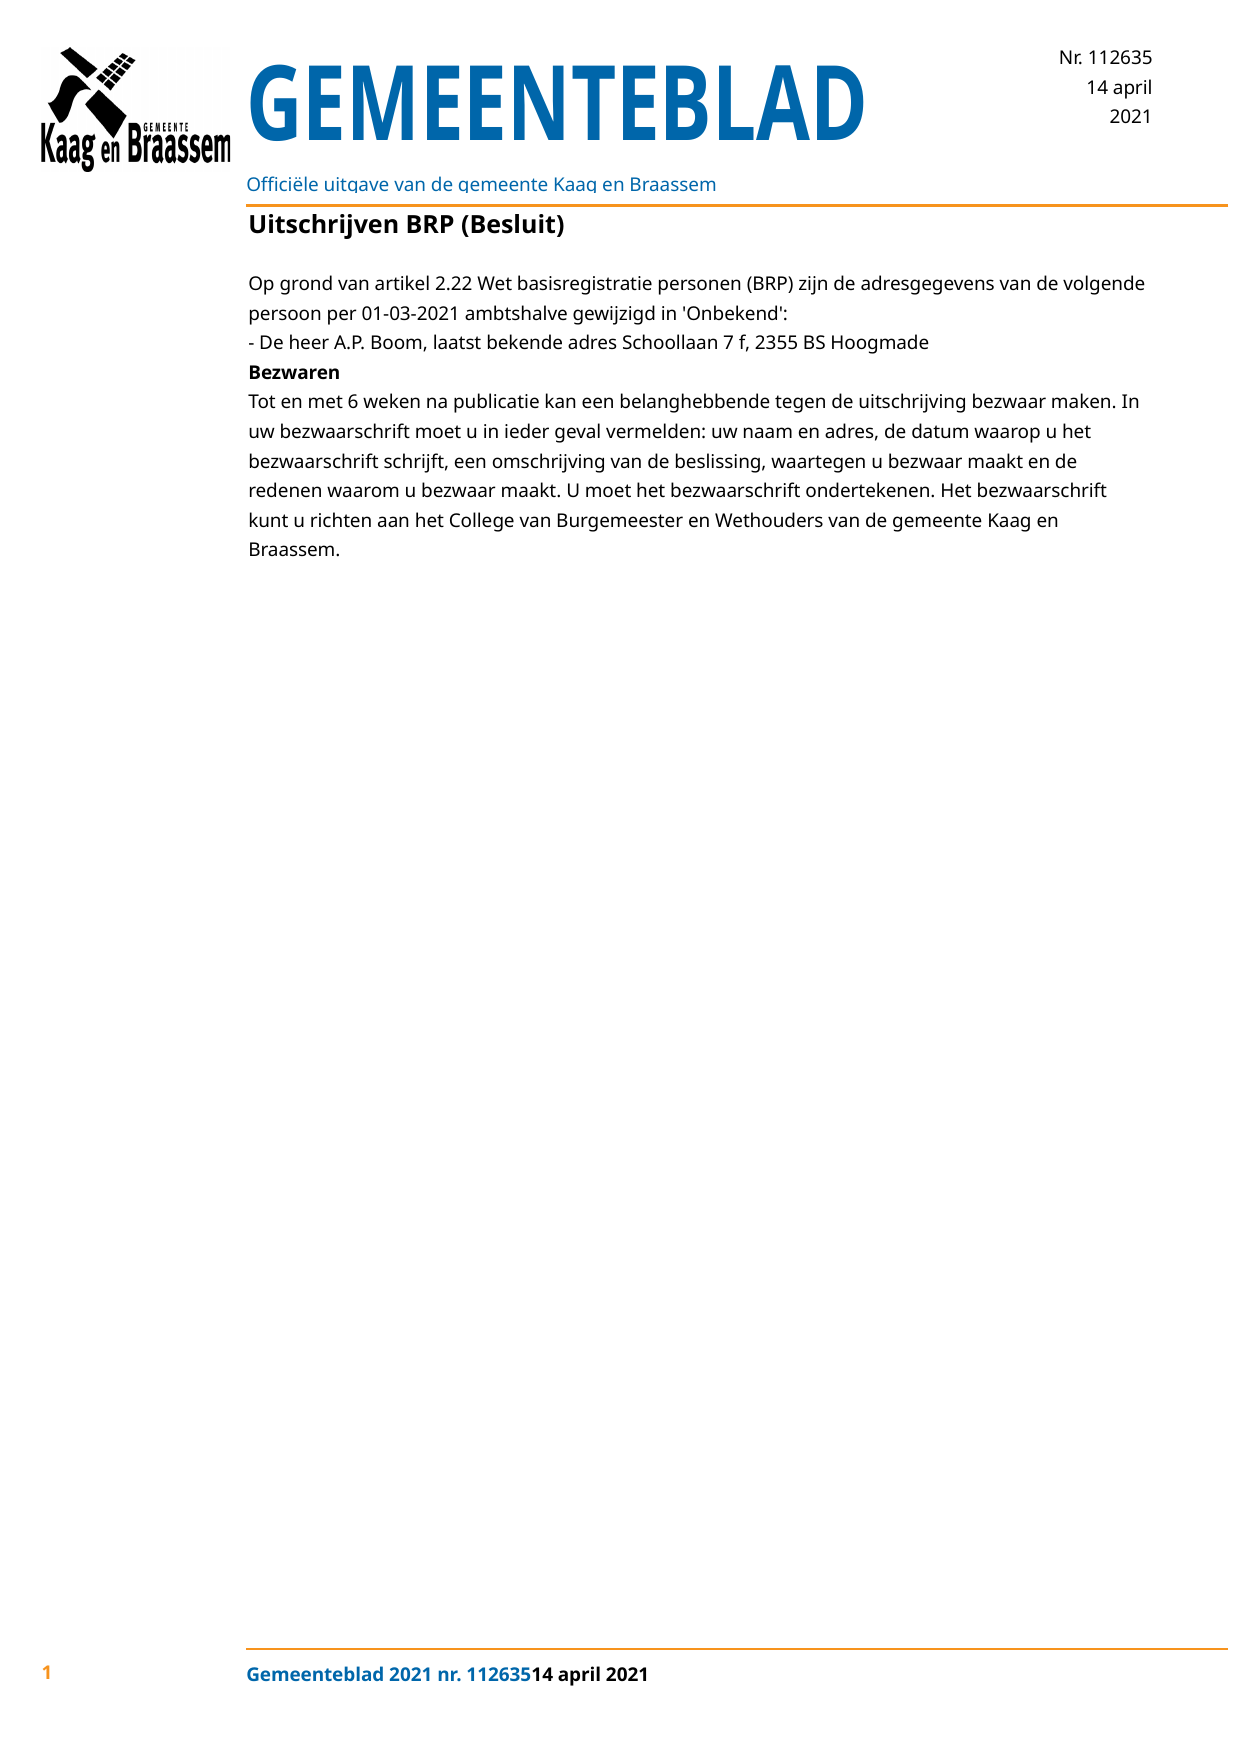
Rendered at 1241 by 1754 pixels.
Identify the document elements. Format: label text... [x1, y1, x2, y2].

picture [41, 47, 231, 172]
text Op grond van artikel 2.22 Wet basisregistratie personen (BRP) zijn de adresgegevens van de volgende persoon per 01-03-2021 ambtshalve gewijzigd in 'Onbekend': [248, 270, 1152, 326]
text - De heer A.P. Boom, laatst bekende adres Schoollaan 7 f, 2355 BS Hoogmade [248, 329, 1152, 355]
text Bezwaren [248, 359, 1152, 385]
text Uitschrijven BRP (Besluit) [248, 207, 1152, 241]
text Tot en met 6 weken na publicatie kan een belanghebbende tegen de uitschrijving bezwaar maken. In uw bezwaarschrift moet u in ieder geval vermelden: uw naam en adres, de datum waarop u het bezwaarschrift schrijft, een omschrijving van de beslissing, waartegen u bezwaar maakt en de redenen waarom u bezwaar maakt. U moet het bezwaarschrift ondertekenen. Het bezwaarschrift kunt u richten aan het College van Burgemeester en Wethouders van de gemeente Kaag en Braassem. [248, 389, 1152, 562]
